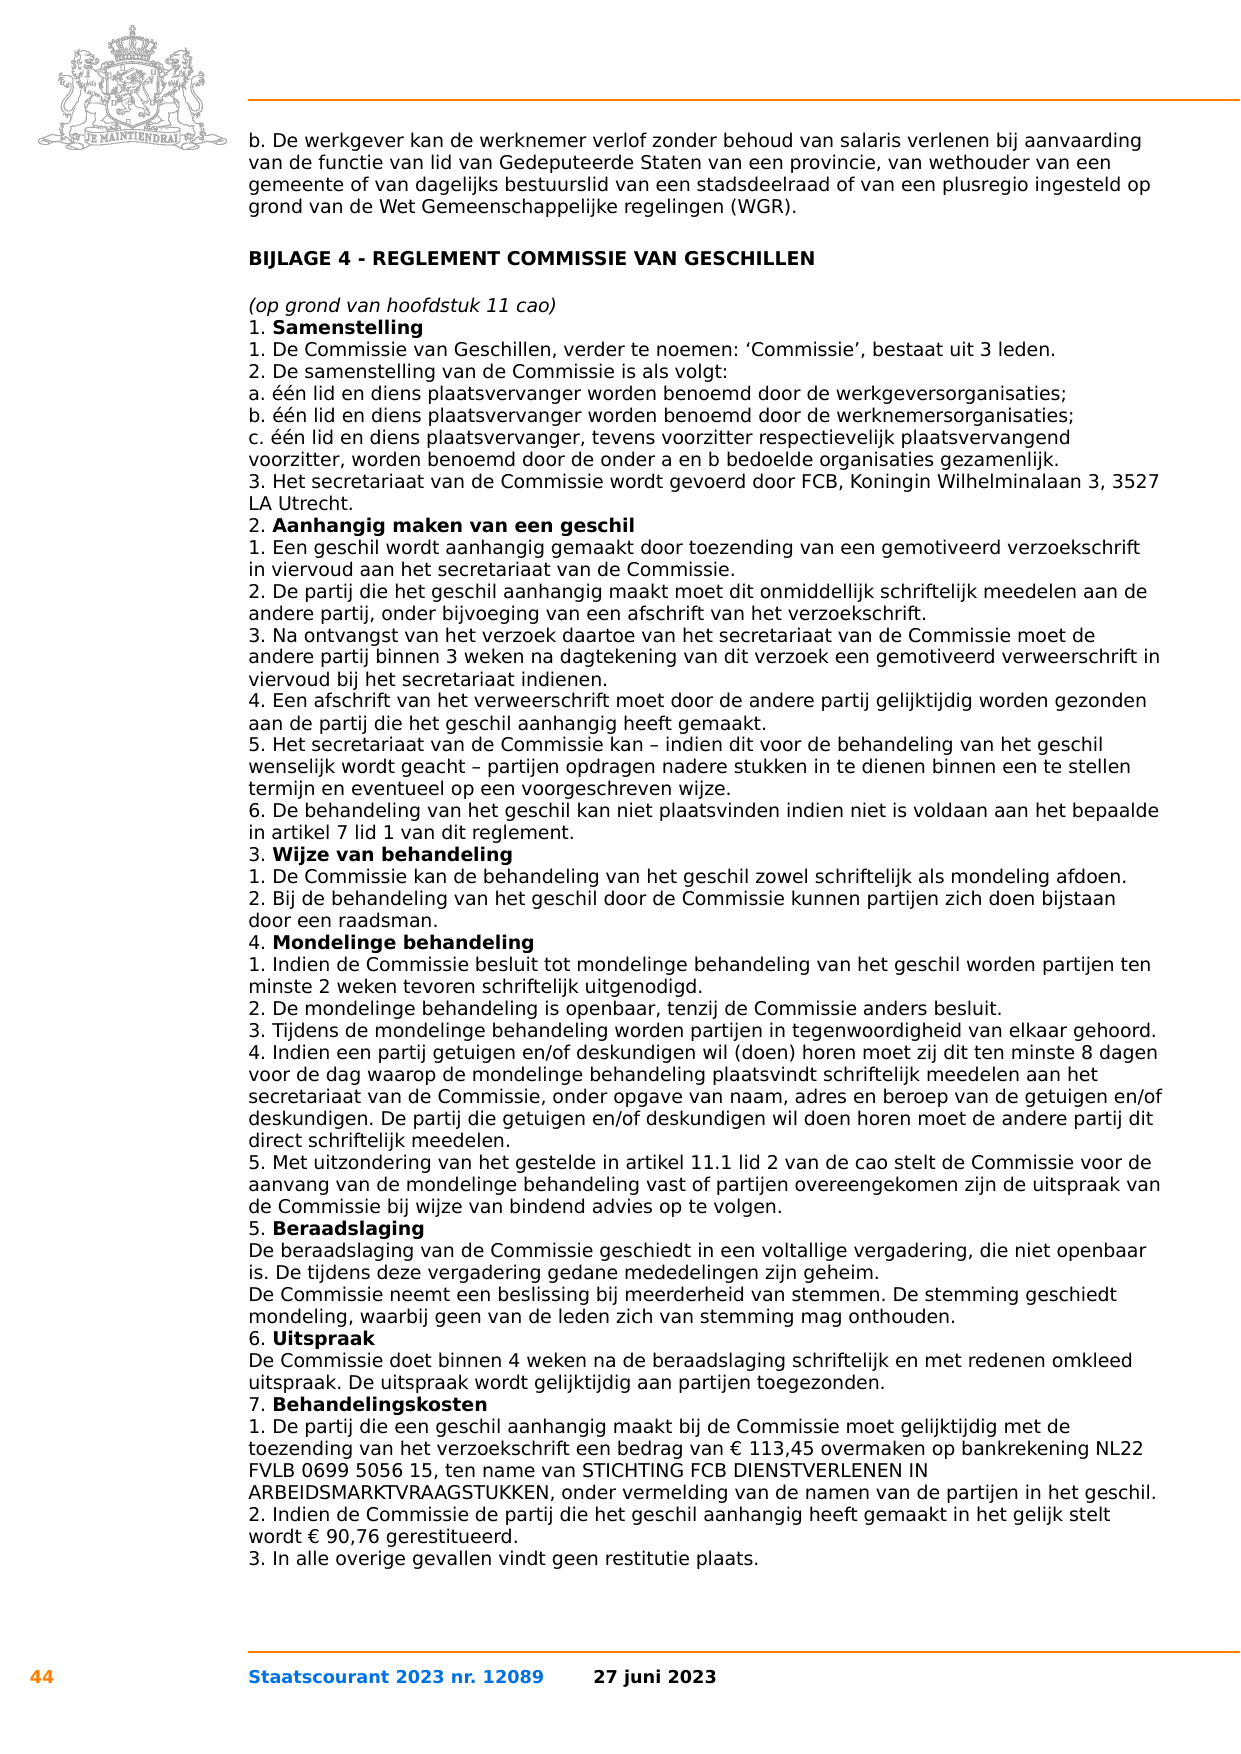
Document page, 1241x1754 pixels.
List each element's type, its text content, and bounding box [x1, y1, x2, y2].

text 2. Bij de behandeling van het geschil door de Commissie kunnen partijen zich doen bijstaan door een raadsman. [248, 888, 1163, 932]
text De beraadslaging van de Commissie geschiedt in een voltallige vergadering, die niet openbaar is. De tijdens deze vergadering gedane mededelingen zijn geheim. [248, 1240, 1163, 1284]
text 1. Indien de Commissie besluit tot mondelinge behandeling van het geschil worden partijen ten minste 2 weken tevoren schriftelijk uitgenodigd. [248, 954, 1163, 998]
text 6. Uitspraak [248, 1328, 1163, 1350]
text 4. Indien een partij getuigen en/of deskundigen wil (doen) horen moet zij dit ten minste 8 dagen voor de dag waarop de mondelinge behandeling plaatsvindt schriftelijk meedelen aan het secretariaat van de Commissie, onder opgave van naam, adres en beroep van de getuigen en/of deskundigen. De partij die getuigen en/of deskundigen wil doen horen moet de andere partij dit direct schriftelijk meedelen. [248, 1042, 1163, 1152]
text 4. Een afschrift van het verweerschrift moet door de andere partij gelijktijdig worden gezonden aan de partij die het geschil aanhangig heeft gemaakt. [248, 690, 1163, 734]
text 6. De behandeling van het geschil kan niet plaatsvinden indien niet is voldaan aan het bepaalde in artikel 7 lid 1 van dit reglement. [248, 800, 1163, 844]
text a. één lid en diens plaatsvervanger worden benoemd door de werkgeversorganisaties; [248, 383, 1163, 405]
text 5. Beraadslaging [248, 1218, 1163, 1240]
text 2. Aanhangig maken van een geschil [248, 514, 1163, 537]
text 1. Een geschil wordt aanhangig gemaakt door toezending van een gemotiveerd verzoekschrift in viervoud aan het secretariaat van de Commissie. [248, 537, 1163, 581]
text 7. Behandelingskosten [248, 1394, 1163, 1416]
text b. De werkgever kan de werknemer verlof zonder behoud van salaris verlenen bij aanvaarding van de functie van lid van Gedeputeerde Staten van een provincie, van wethouder van een gemeente of van dagelijks bestuurslid van een stadsdeelraad of van een plusregio ingesteld op grond van de Wet Gemeenschappelijke regelingen (WGR). [248, 130, 1163, 218]
text 4. Mondelinge behandeling [248, 932, 1163, 954]
text 3. Het secretariaat van de Commissie wordt gevoerd door FCB, Koningin Wilhelminalaan 3, 3527 LA Utrecht. [248, 471, 1163, 514]
text 5. Met uitzondering van het gestelde in artikel 11.1 lid 2 van de cao stelt de Commissie voor de aanvang van de mondelinge behandeling vast of partijen overeengekomen zijn de uitspraak van de Commissie bij wijze van bindend advies op te volgen. [248, 1152, 1163, 1218]
text De Commissie neemt een beslissing bij meerderheid van stemmen. De stemming geschiedt mondeling, waarbij geen van de leden zich van stemming mag onthouden. [248, 1284, 1163, 1328]
text 3. Na ontvangst van het verzoek daartoe van het secretariaat van de Commissie moet de andere partij binnen 3 weken na dagtekening van dit verzoek een gemotiveerd verweerschrift in viervoud bij het secretariaat indienen. [248, 624, 1163, 690]
text 3. In alle overige gevallen vindt geen restitutie plaats. [248, 1548, 1163, 1569]
text 2. De samenstelling van de Commissie is als volgt: [248, 361, 1163, 383]
picture [38, 25, 227, 150]
text 3. Wijze van behandeling [248, 844, 1163, 866]
text 3. Tijdens de mondelinge behandeling worden partijen in tegenwoordigheid van elkaar gehoord. [248, 1020, 1163, 1042]
text De Commissie doet binnen 4 weken na de beraadslaging schriftelijk en met redenen omkleed uitspraak. De uitspraak wordt gelijktijdig aan partijen toegezonden. [248, 1350, 1163, 1394]
text 1. Samenstelling [248, 317, 1163, 339]
text 1. De Commissie van Geschillen, verder te noemen: ‘Commissie’, bestaat uit 3 leden. [248, 339, 1163, 361]
text c. één lid en diens plaatsvervanger, tevens voorzitter respectievelijk plaatsvervangend voorzitter, worden benoemd door de onder a en b bedoelde organisaties gezamenlijk. [248, 427, 1163, 471]
text 1. De partij die een geschil aanhangig maakt bij de Commissie moet gelijktijdig met de toezending van het verzoekschrift een bedrag van € 113,45 overmaken op bankrekening NL22 FVLB 0699 5056 15, ten name van STICHTING FCB DIENSTVERLENEN IN ARBEIDSMARKTVRAAGSTUKKEN, onder vermelding van de namen van de partijen in het geschil. [248, 1416, 1163, 1504]
subtitle BIJLAGE 4 - REGLEMENT COMMISSIE VAN GESCHILLEN [248, 248, 1163, 270]
text (op grond van hoofdstuk 11 cao) [248, 295, 1163, 317]
text 2. Indien de Commissie de partij die het geschil aanhangig heeft gemaakt in het gelijk stelt wordt € 90,76 gerestitueerd. [248, 1504, 1163, 1548]
text b. één lid en diens plaatsvervanger worden benoemd door de werknemersorganisaties; [248, 405, 1163, 427]
text 2. De mondelinge behandeling is openbaar, tenzij de Commissie anders besluit. [248, 998, 1163, 1020]
text 2. De partij die het geschil aanhangig maakt moet dit onmiddellijk schriftelijk meedelen aan de andere partij, onder bijvoeging van een afschrift van het verzoekschrift. [248, 581, 1163, 624]
text 1. De Commissie kan de behandeling van het geschil zowel schriftelijk als mondeling afdoen. [248, 866, 1163, 888]
text 5. Het secretariaat van de Commissie kan – indien dit voor de behandeling van het geschil wenselijk wordt geacht – partijen opdragen nadere stukken in te dienen binnen een te stellen termijn en eventueel op een voorgeschreven wijze. [248, 734, 1163, 800]
